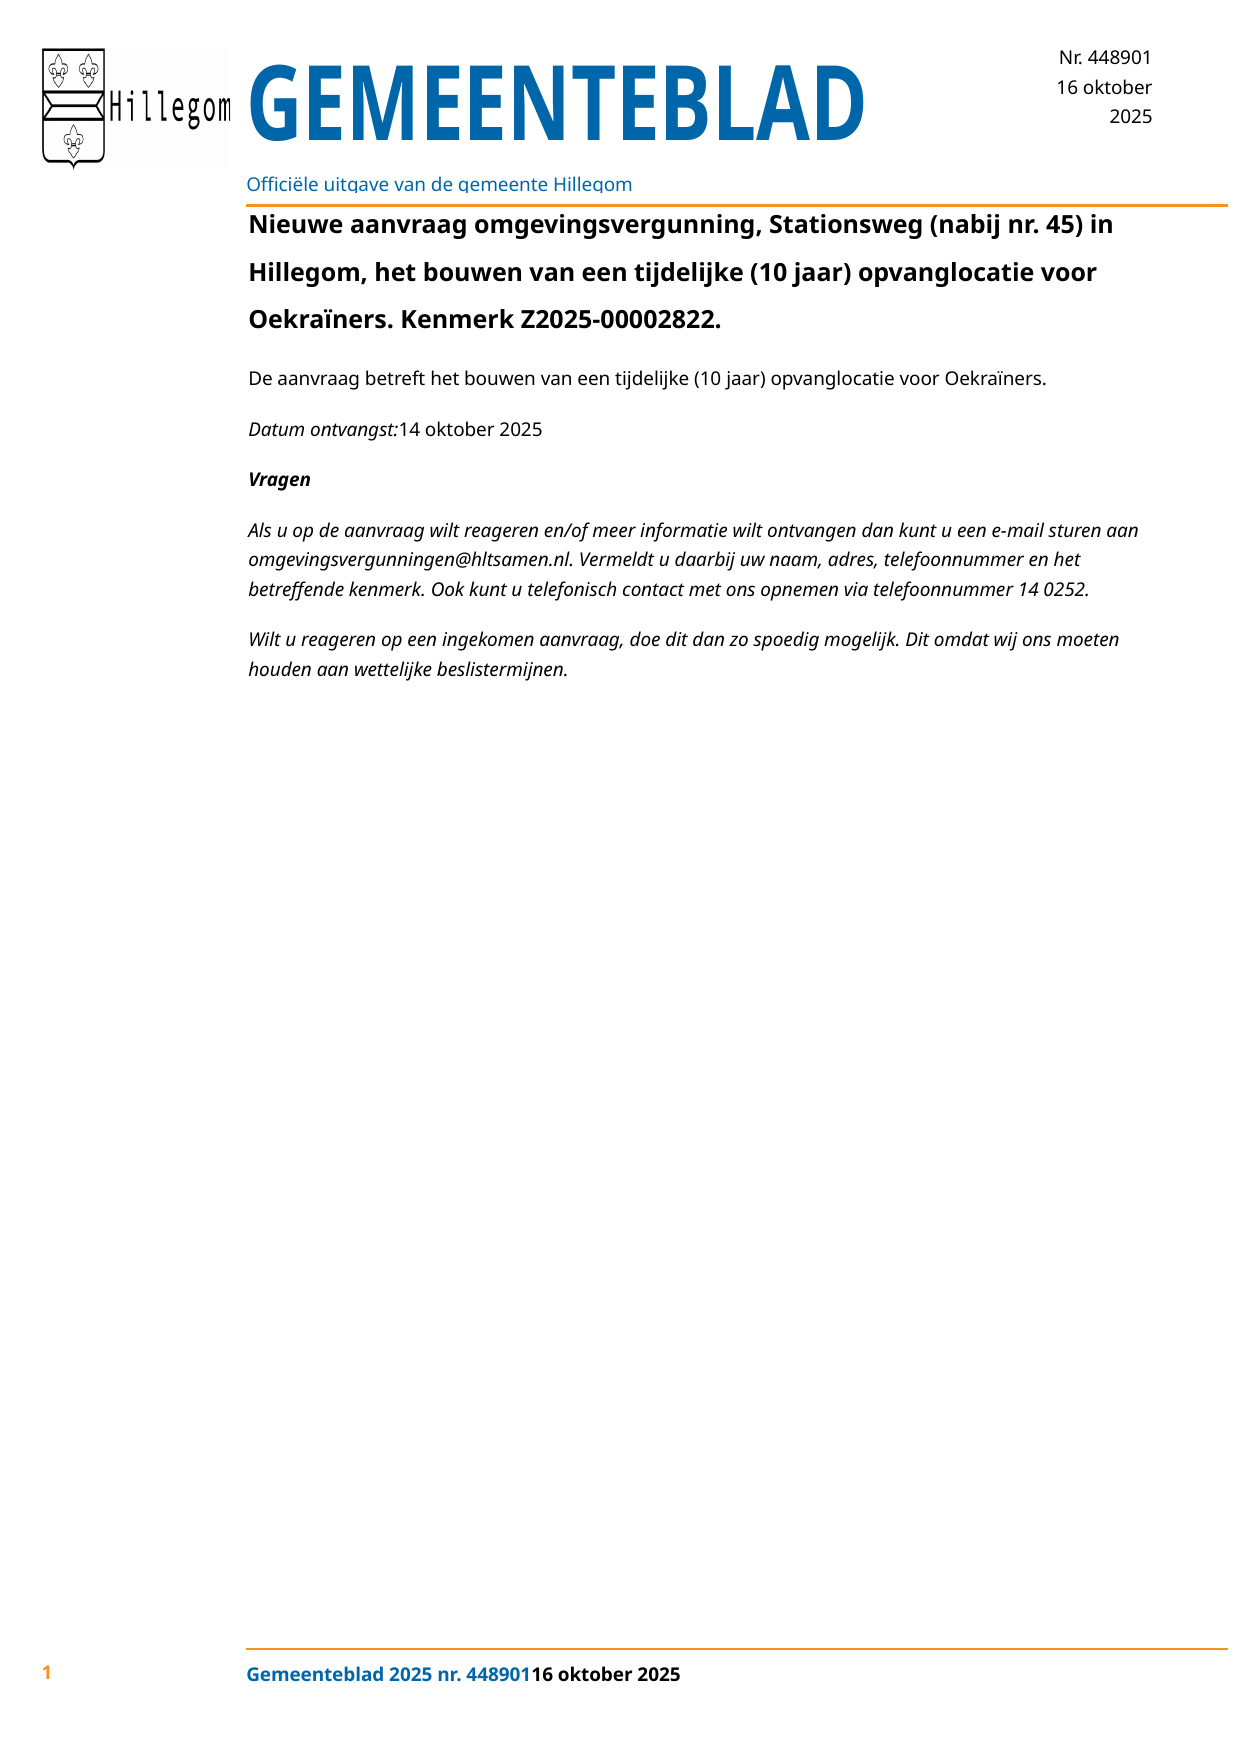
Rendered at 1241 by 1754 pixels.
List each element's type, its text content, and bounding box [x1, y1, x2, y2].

text Datum ontvangst:14 oktober 2025 [248, 416, 1152, 442]
text Nieuwe aanvraag omgevingsvergunning, Stationsweg (nabij nr. 45) in Hillegom, het bouwen van een tijdelijke (10 jaar) opvanglocatie voor Oekraïners. Kenmerk Z2025-00002822. [248, 207, 1152, 336]
text De aanvraag betreft het bouwen van een tijdelijke (10 jaar) opvanglocatie voor Oekraïners. [248, 366, 1152, 391]
text Vragen [248, 466, 1152, 492]
text Wilt u reageren op een ingekomen aanvraag, doe dit dan zo spoedig mogelijk. Dit omdat wij ons moeten houden aan wettelijke beslistermijnen. [248, 626, 1152, 682]
picture [41, 47, 231, 172]
text Als u op de aanvraag wilt reageren en/of meer informatie wilt ontvangen dan kunt u een e-mail sturen aan omgevingsvergunningen@hltsamen.nl. Vermeldt u daarbij uw naam, adres, telefoonnummer en het betreffende kenmerk. Ook kunt u telefonisch contact met ons opnemen via telefoonnummer 14 0252. [248, 517, 1152, 602]
